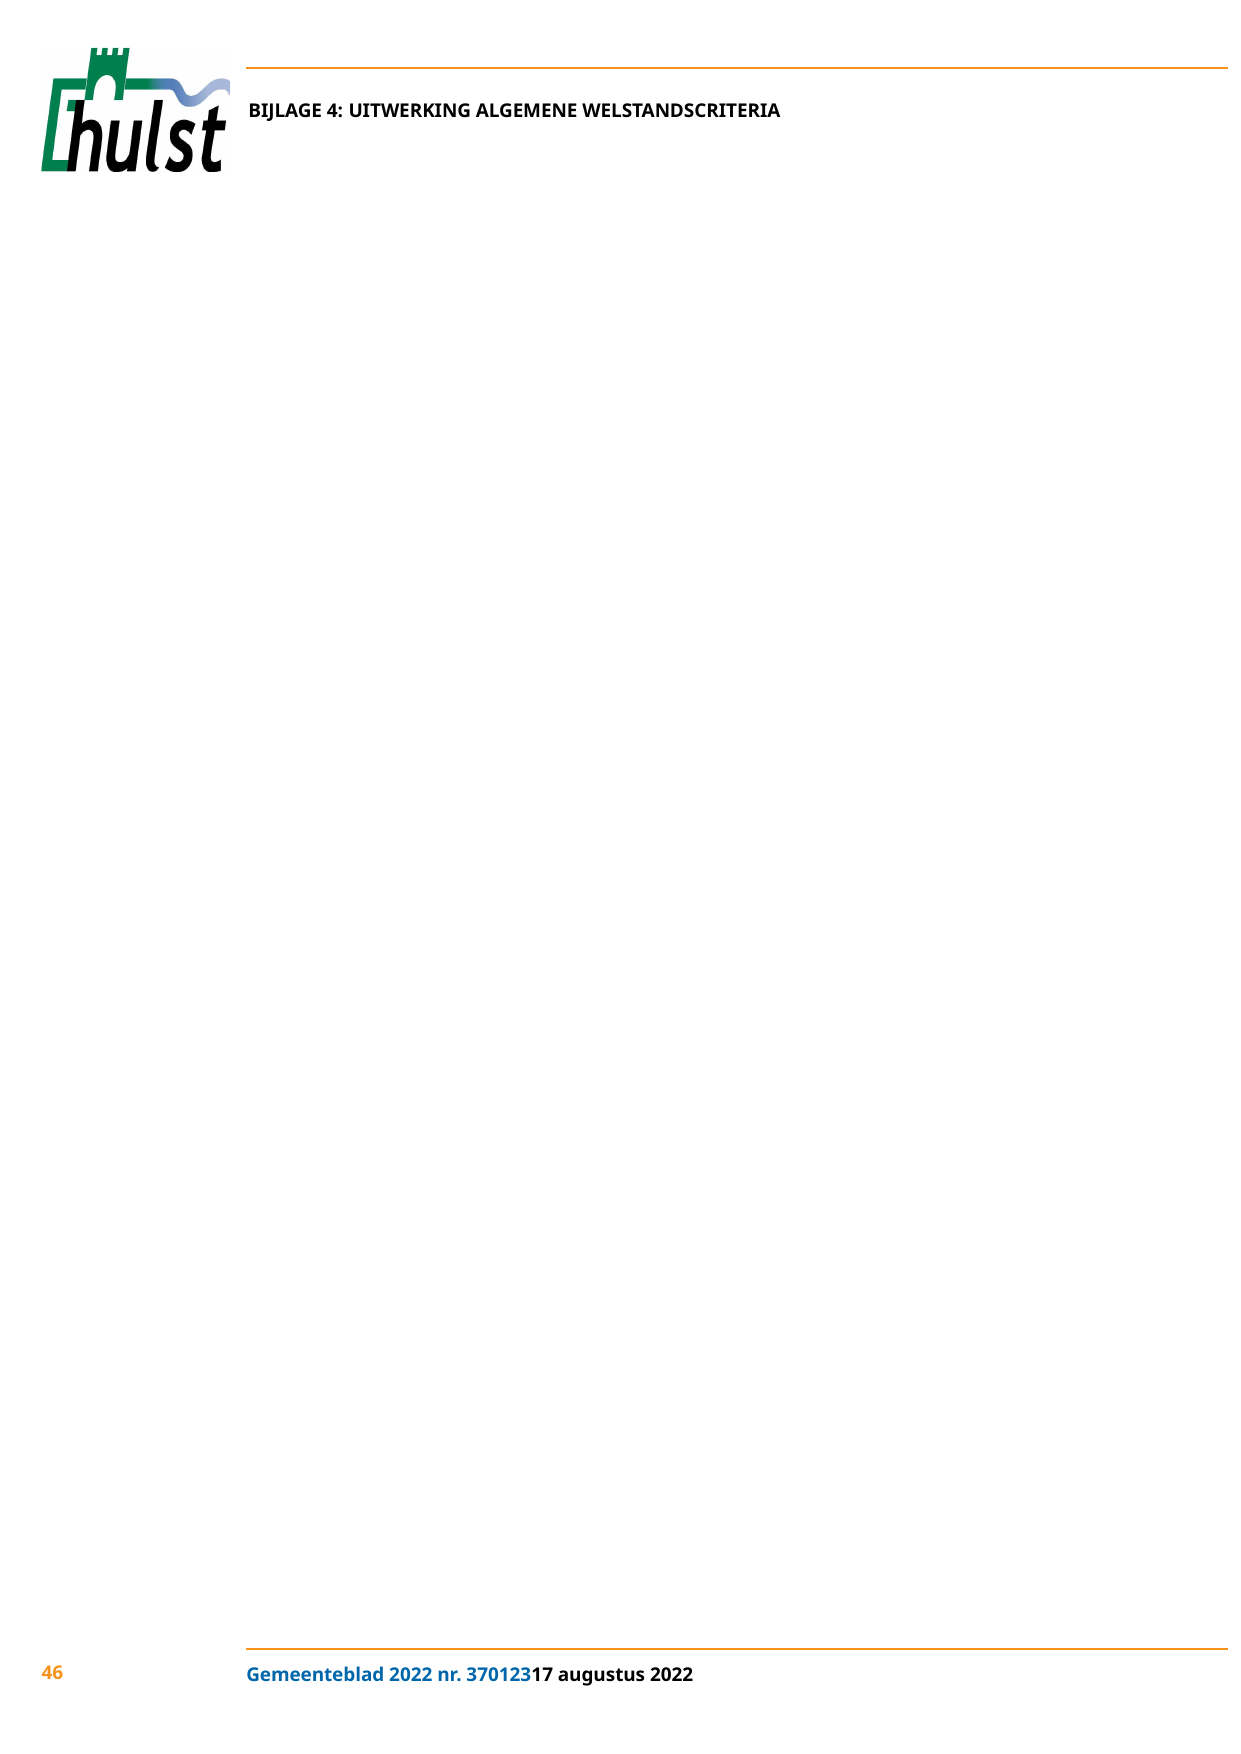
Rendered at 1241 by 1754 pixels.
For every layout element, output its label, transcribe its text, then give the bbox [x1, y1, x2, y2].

picture [41, 47, 231, 172]
text BIJLAGE 4: UITWERKING ALGEMENE WELSTANDSCRITERIA [248, 95, 1152, 123]
